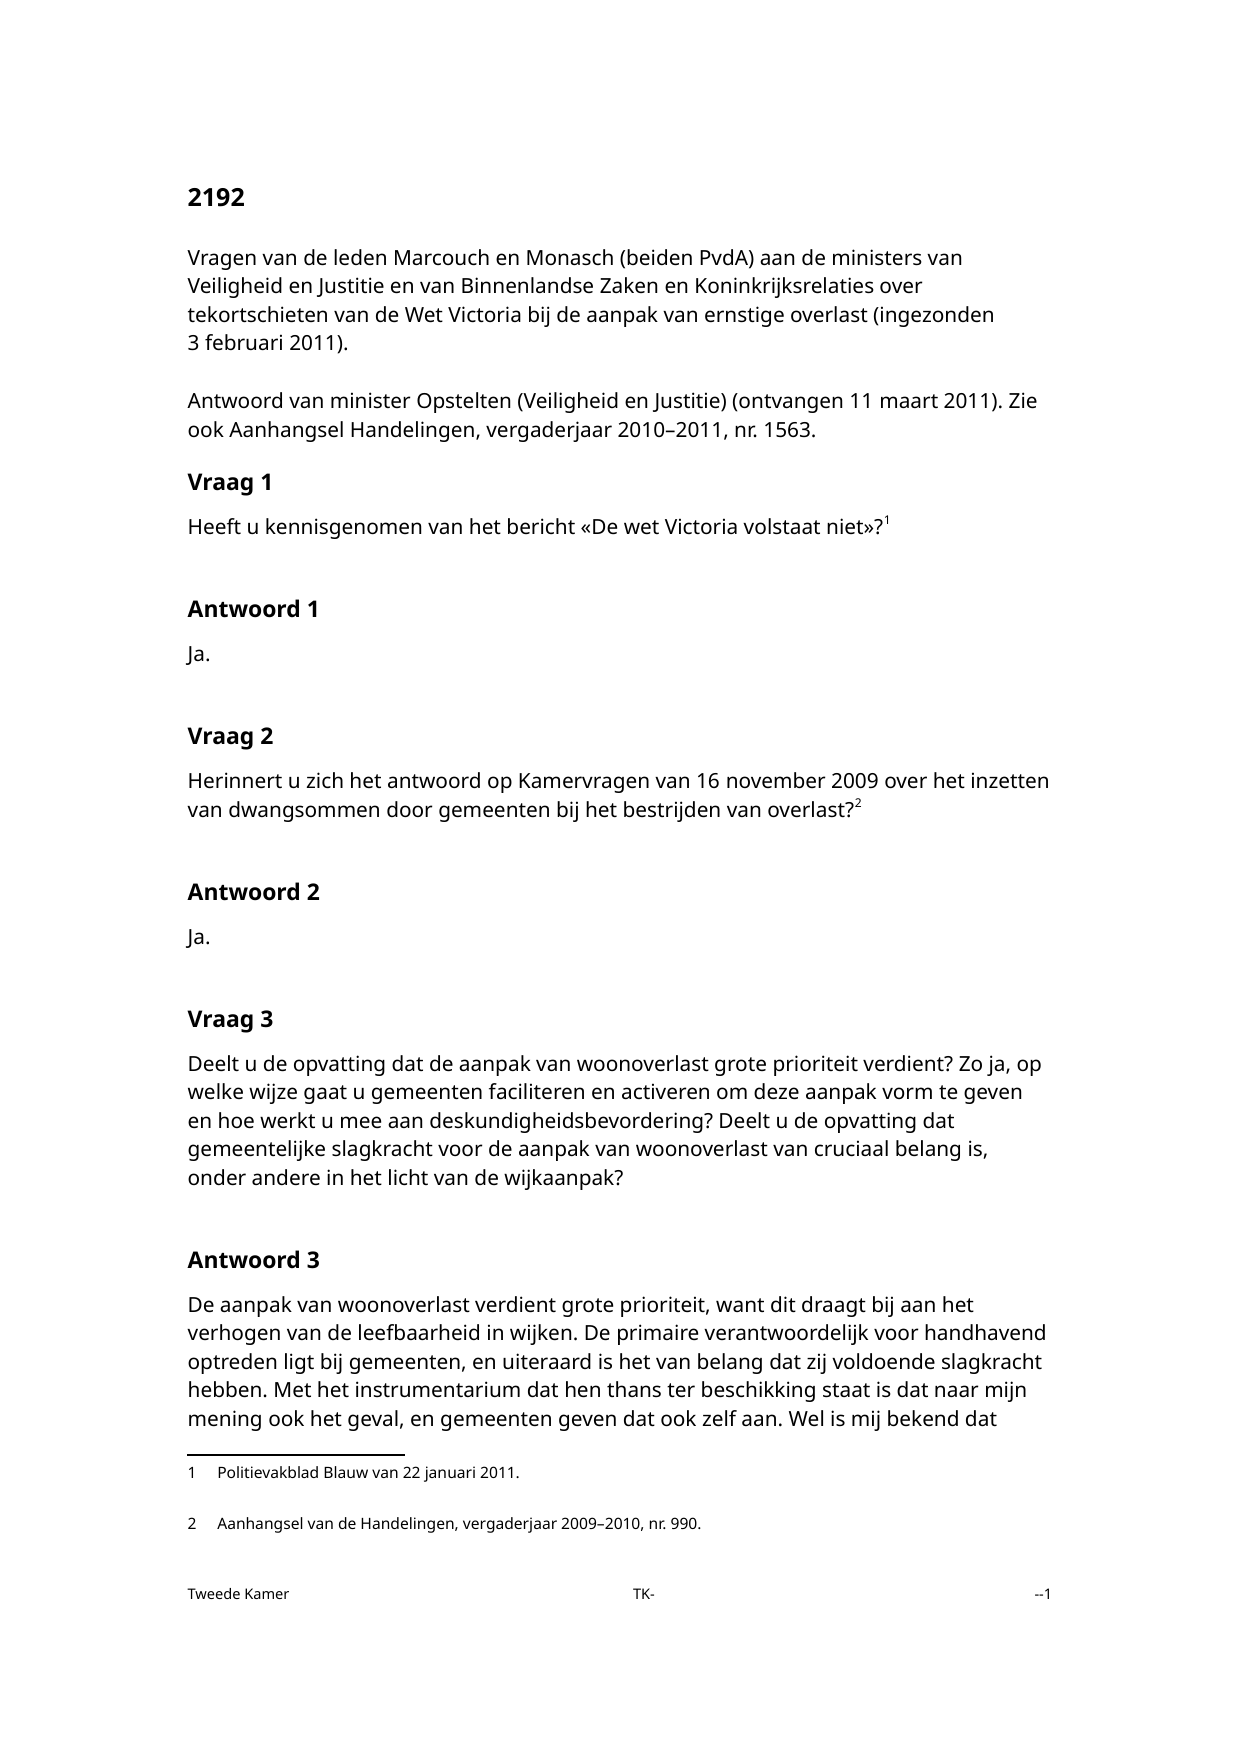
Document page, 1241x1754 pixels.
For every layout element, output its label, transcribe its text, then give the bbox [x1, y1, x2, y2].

subtitle Antwoord 1 [187, 593, 1053, 624]
subtitle Vraag 2 [187, 720, 1053, 751]
text Aanhangsel van de Handelingen, vergaderjaar 2009–2010, nr. 990. [187, 1506, 1053, 1534]
text Ja. [187, 922, 1053, 950]
text Vragen van de leden Marcouch en Monasch (beiden PvdA) aan de ministers van Veiligheid en Justitie en van Binnenlandse Zaken en Koninkrijksrelaties over tekortschieten van de Wet Victoria bij de aanpak van ernstige overlast (ingezonden 3 februari 2011). [187, 243, 1053, 357]
text Politievakblad Blauw van 22 januari 2011. [187, 1447, 1053, 1476]
subtitle Antwoord 3 [187, 1244, 1053, 1275]
subtitle Vraag 1 [187, 466, 1053, 497]
text Herinnert u zich het antwoord op Kamervragen van 16 november 2009 over het inzetten van dwangsommen door gemeenten bij het bestrijden van overlast? [187, 766, 1053, 823]
text Heeft u kennisgenomen van het bericht «De wet Victoria volstaat niet»? [187, 512, 1053, 540]
text De aanpak van woonoverlast verdient grote prioriteit, want dit draagt bij aan het verhogen van de leefbaarheid in wijken. De primaire verantwoordelijk voor handhavend optreden ligt bij gemeenten, en uiteraard is het van belang dat zij voldoende slagkracht hebben. Met het instrumentarium dat hen thans ter beschikking staat is dat naar mijn mening ook het geval, en gemeenten geven dat ook zelf aan. Wel is mij bekend dat [187, 1290, 1053, 1432]
subtitle Vraag 3 [187, 1003, 1053, 1034]
text 2192 [187, 179, 1053, 213]
text Ja. [187, 639, 1053, 667]
text Antwoord van minister Opstelten (Veiligheid en Justitie) (ontvangen 11 maart 2011). Zie ook Aanhangsel Handelingen, vergaderjaar 2010–2011, nr. 1563. [187, 386, 1053, 443]
subtitle Antwoord 2 [187, 876, 1053, 907]
text Deelt u de opvatting dat de aanpak van woonoverlast grote prioriteit verdient? Zo ja, op welke wijze gaat u gemeenten faciliteren en activeren om deze aanpak vorm te geven en hoe werkt u mee aan deskundigheidsbevordering? Deelt u de opvatting dat gemeentelijke slagkracht voor de aanpak van woonoverlast van cruciaal belang is, onder andere in het licht van de wijkaanpak? [187, 1049, 1053, 1191]
